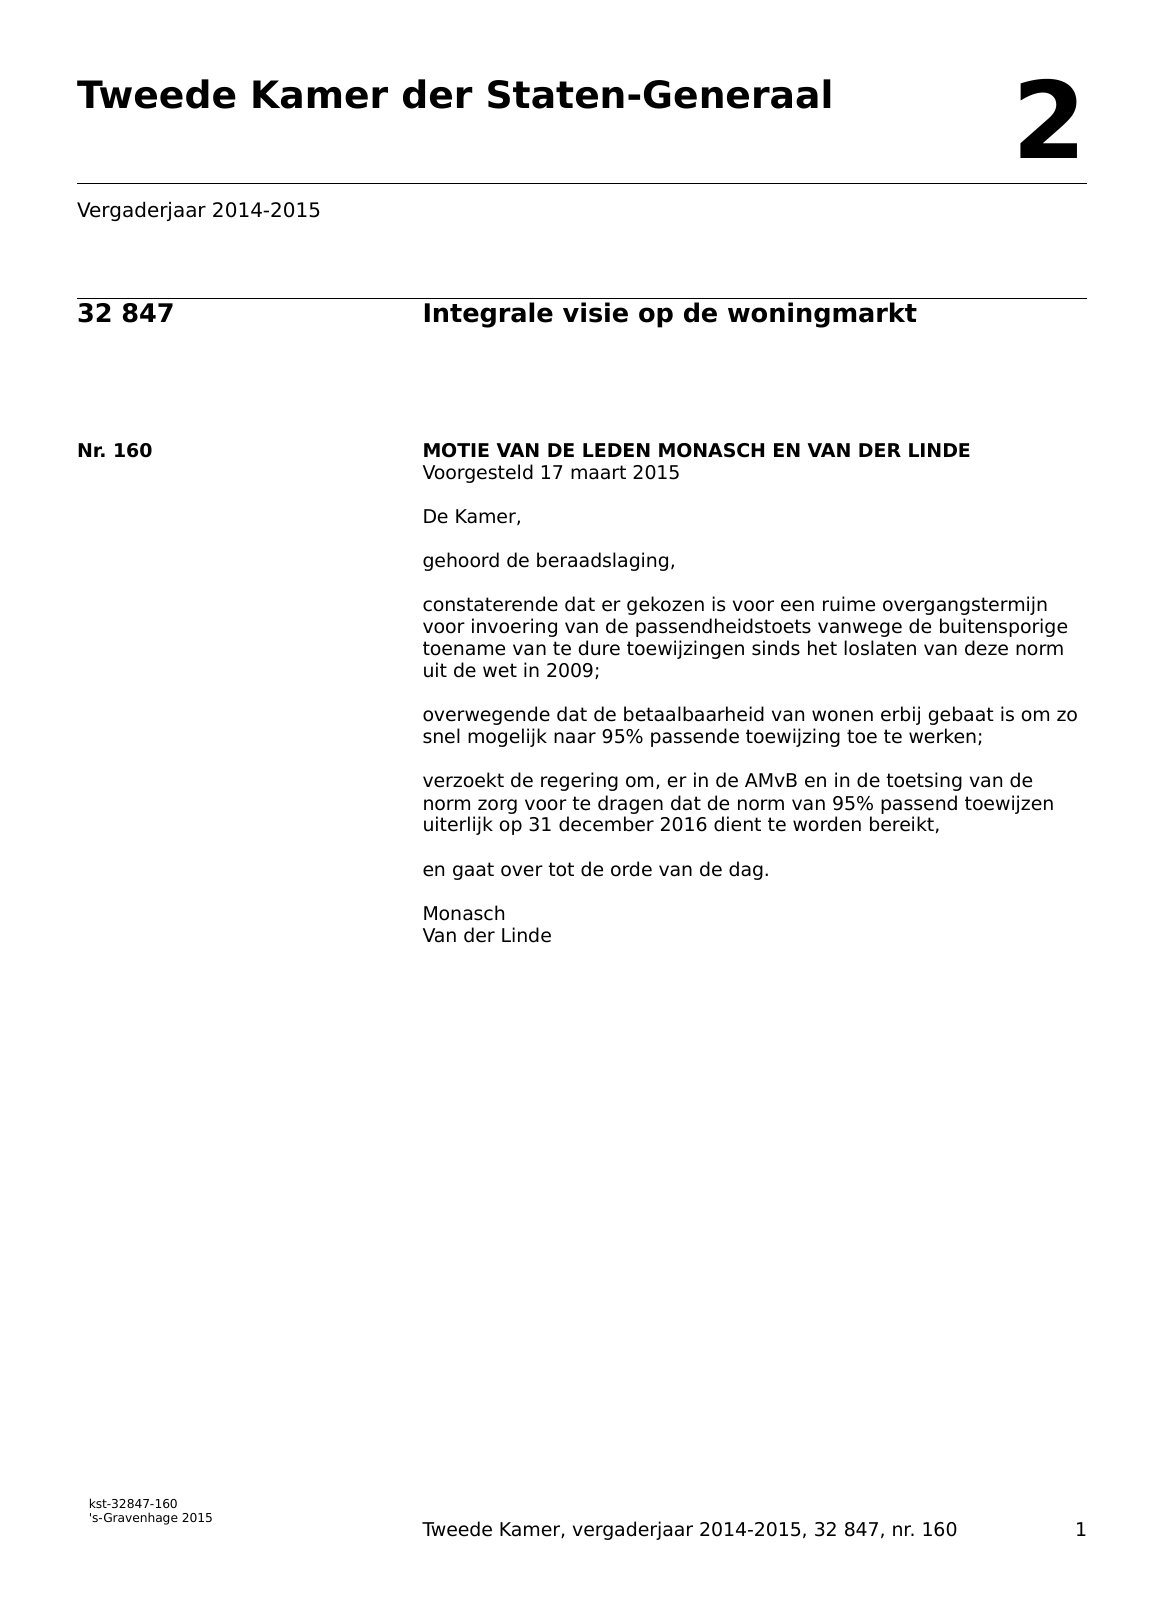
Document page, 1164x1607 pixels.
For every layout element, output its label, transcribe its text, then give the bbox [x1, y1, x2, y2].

table_cell Vergaderjaar 2014-2015 [77, 184, 1087, 298]
text 's-Gravenhage 2015 [88, 1511, 323, 1525]
text gehoord de beraadslaging, [422, 550, 1087, 572]
text overwegende dat de betaalbaarheid van wonen erbij gebaat is om zo snel mogelijk naar 95% passende toewijzing toe te werken; [422, 704, 1087, 748]
table_header 2 [886, 59, 1087, 183]
text De Kamer, [422, 506, 1087, 528]
subtitle 32 847 Integrale visie op de woningmarkt [77, 299, 1087, 329]
text Van der Linde [422, 925, 1087, 947]
text verzoekt de regering om, er in de AMvB en in de toetsing van de norm zorg voor te dragen dat de norm van 95% passend toewijzen uiterlijk op 31 december 2016 dient te worden bereikt, [422, 770, 1087, 836]
text kst-32847-160 [88, 1497, 323, 1511]
text constaterende dat er gekozen is voor een ruime overgangstermijn voor invoering van de passendheidstoets vanwege de buitensporige toename van te dure toewijzingen sinds het loslaten van deze norm uit de wet in 2009; [422, 594, 1087, 682]
text Monasch [422, 903, 1087, 925]
subtitle Nr. 160 MOTIE VAN DE LEDEN MONASCH EN VAN DER LINDE [77, 440, 1087, 462]
text en gaat over tot de orde van de dag. [422, 858, 1087, 881]
table_header Tweede Kamer der Staten-Generaal [77, 59, 886, 183]
text Voorgesteld 17 maart 2015 [422, 462, 1087, 484]
